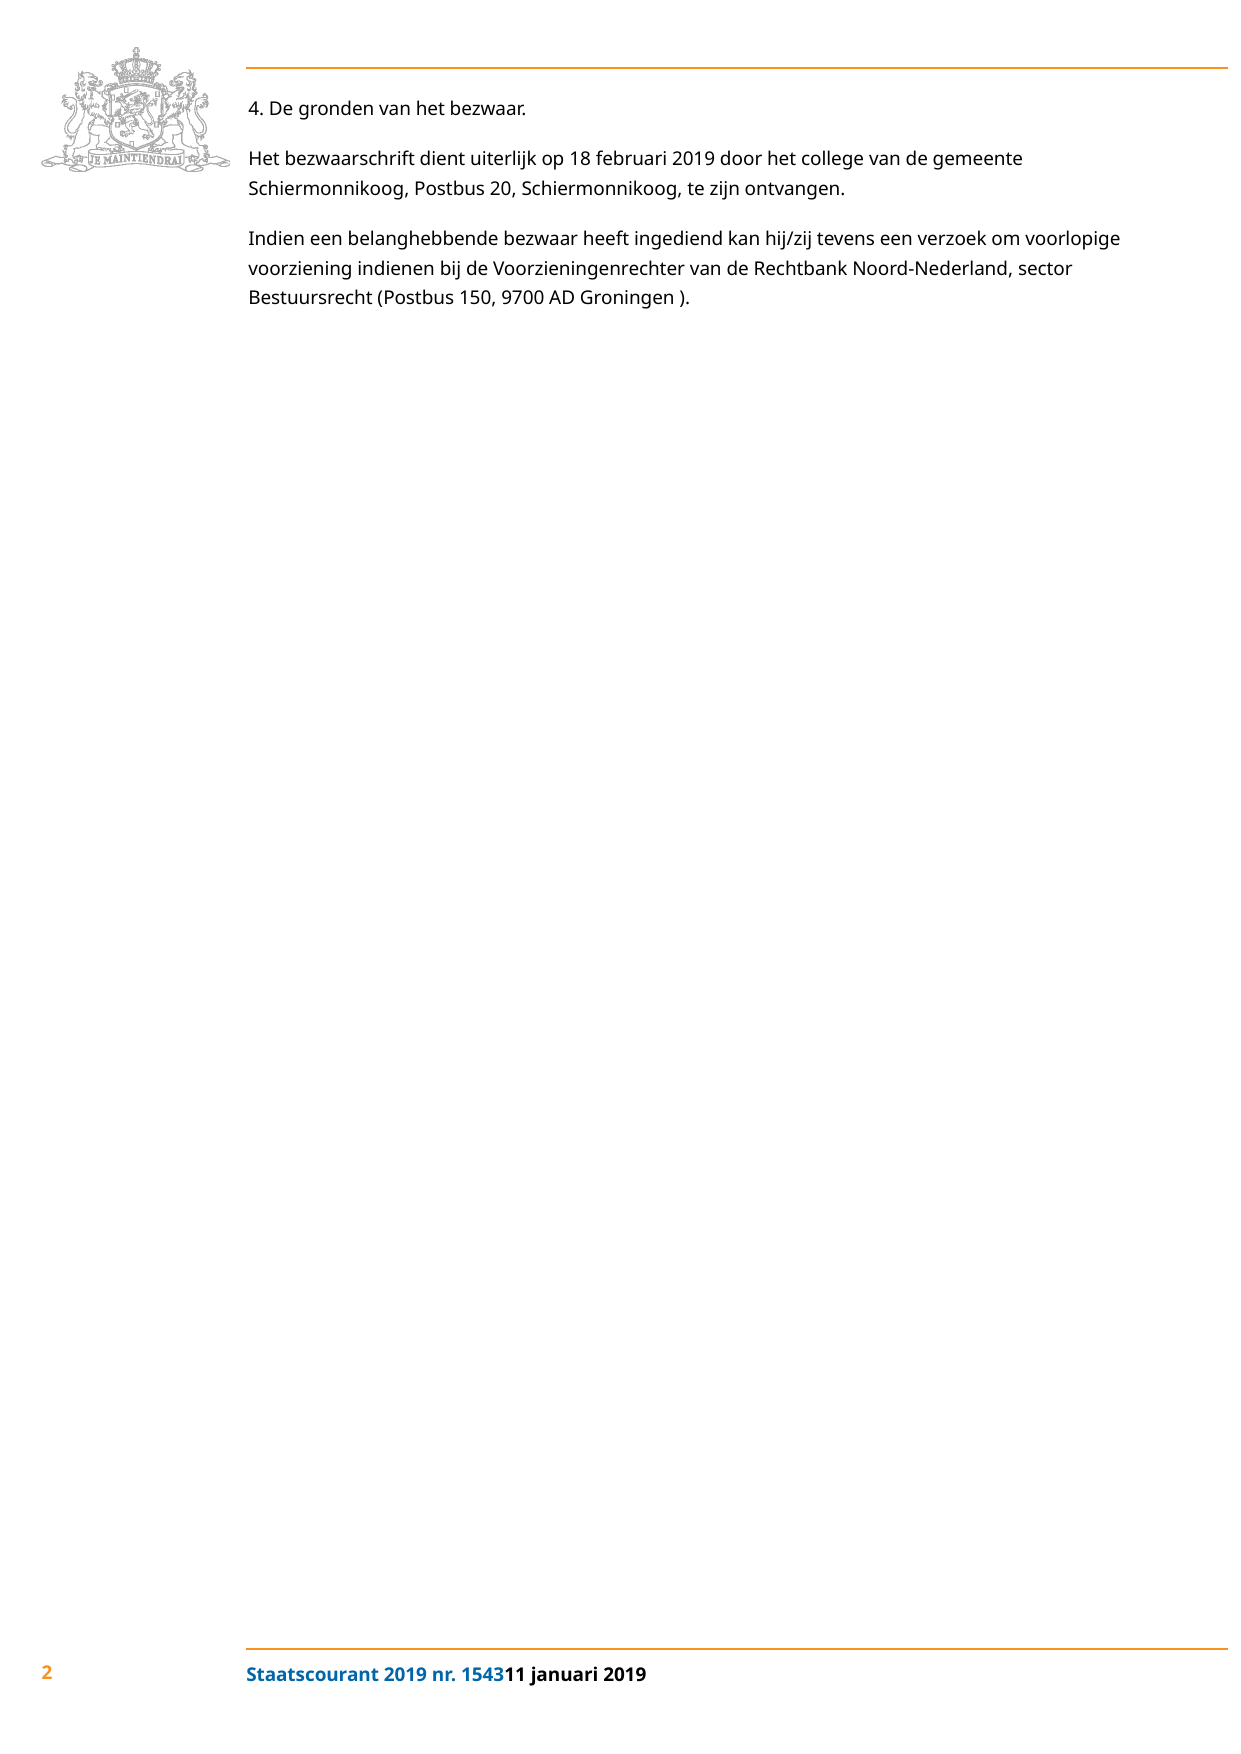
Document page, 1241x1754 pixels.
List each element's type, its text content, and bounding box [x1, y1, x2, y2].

text 4. De gronden van het bezwaar. [248, 95, 1152, 121]
text Het bezwaarschrift dient uiterlijk op 18 februari 2019 door het college van de gemeente Schiermonnikoog, Postbus 20, Schiermonnikoog, te zijn ontvangen. [248, 145, 1152, 201]
picture [41, 47, 231, 172]
text Indien een belanghebbende bezwaar heeft ingediend kan hij/zij tevens een verzoek om voorlopige voorziening indienen bij de Voorzieningenrechter van de Rechtbank Noord-Nederland, sector Bestuursrecht (Postbus 150, 9700 AD Groningen ). [248, 225, 1152, 310]
